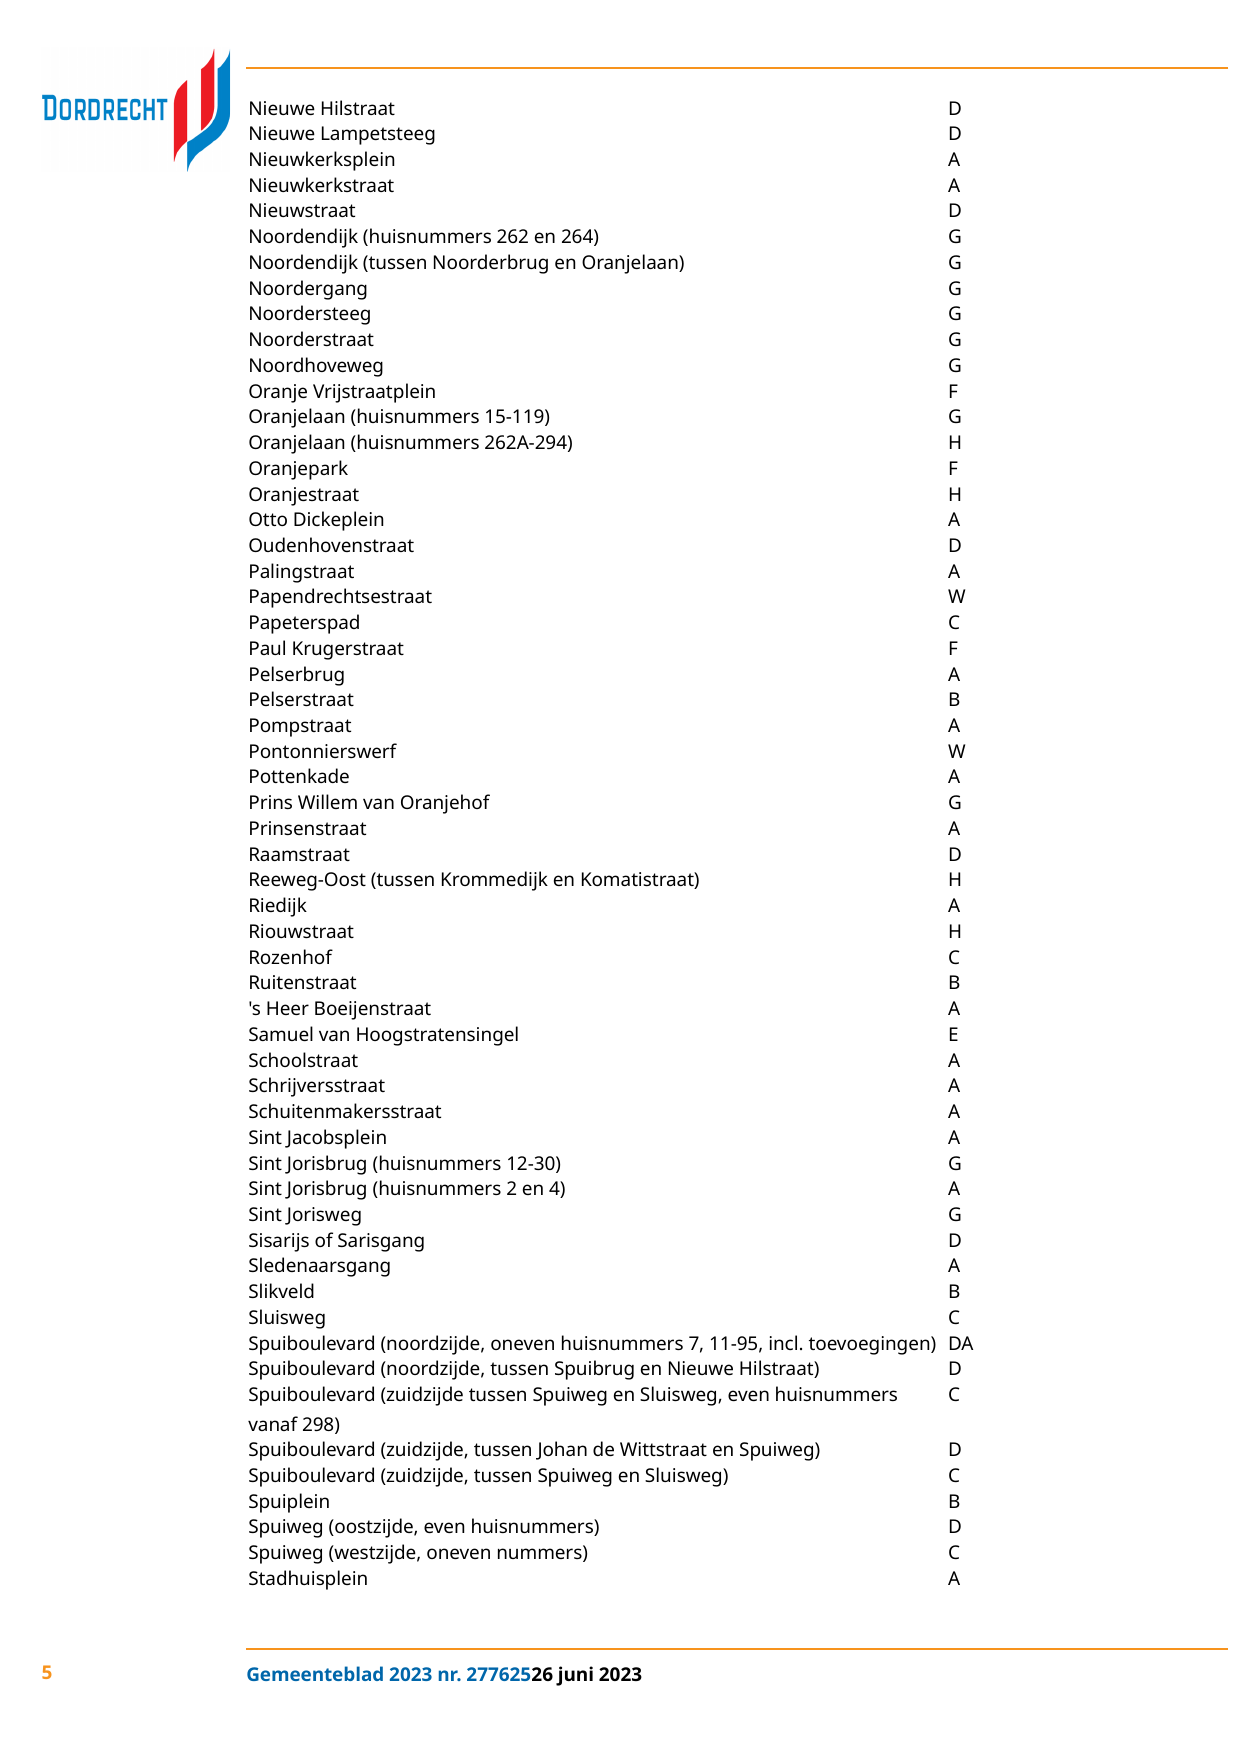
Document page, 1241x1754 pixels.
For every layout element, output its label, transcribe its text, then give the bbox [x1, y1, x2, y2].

table_cell Spuiboulevard (noordzijde, oneven huisnummers 7, 11-95, incl. toevoegingen) [248, 1330, 948, 1356]
table_cell D [948, 95, 1152, 121]
table_cell Prins Willem van Oranjehof [248, 790, 948, 815]
table_cell G [948, 224, 1152, 249]
table_cell G [948, 326, 1152, 352]
table_cell A [948, 893, 1152, 918]
table_cell A [948, 1175, 1152, 1201]
table_cell D [948, 1437, 1152, 1462]
table_cell Otto Dickeplein [248, 506, 948, 532]
table_cell A [948, 764, 1152, 789]
table_cell Pompstraat [248, 712, 948, 738]
table_cell Spuiboulevard (zuidzijde, tussen Spuiweg en Sluisweg) [248, 1462, 948, 1488]
table_cell A [948, 1098, 1152, 1124]
table_cell Oranjepark [248, 455, 948, 481]
table_cell Noordersteeg [248, 301, 948, 326]
table_cell G [948, 1150, 1152, 1175]
table_cell F [948, 635, 1152, 661]
table_cell G [948, 1201, 1152, 1227]
table_cell F [948, 455, 1152, 481]
table_cell A [948, 1565, 1152, 1591]
table_cell C [948, 1381, 1152, 1437]
table_cell Palingstraat [248, 558, 948, 584]
table_cell D [948, 1514, 1152, 1539]
table_cell F [948, 378, 1152, 403]
table_cell G [948, 301, 1152, 326]
table_cell Samuel van Hoogstratensingel [248, 1021, 948, 1047]
table_cell C [948, 609, 1152, 635]
table_cell Stadhuisplein [248, 1565, 948, 1591]
table_cell Rozenhof [248, 944, 948, 969]
table_cell Noordendijk (huisnummers 262 en 264) [248, 224, 948, 249]
table_cell H [948, 867, 1152, 892]
table_cell Sledenaarsgang [248, 1253, 948, 1278]
table_cell Nieuwe Hilstraat [248, 95, 948, 121]
table_cell Pelserbrug [248, 661, 948, 687]
table_cell H [948, 429, 1152, 455]
table_cell H [948, 918, 1152, 944]
table_cell DA [948, 1330, 1152, 1356]
table_cell Riedijk [248, 893, 948, 918]
table_cell Spuiboulevard (zuidzijde, tussen Johan de Wittstraat en Spuiweg) [248, 1437, 948, 1462]
table_cell G [948, 249, 1152, 275]
table_cell A [948, 146, 1152, 172]
table_cell A [948, 1124, 1152, 1150]
table_cell Sint Jorisbrug (huisnummers 12-30) [248, 1150, 948, 1175]
table_cell Noordhoveweg [248, 352, 948, 378]
table_cell Oranjelaan (huisnummers 15-119) [248, 404, 948, 429]
table_cell A [948, 995, 1152, 1021]
table_cell B [948, 687, 1152, 712]
table_cell Oranjestraat [248, 481, 948, 506]
table_cell G [948, 352, 1152, 378]
table_cell Papendrechtsestraat [248, 584, 948, 609]
table_cell Slikveld [248, 1278, 948, 1304]
table_cell G [948, 275, 1152, 301]
table_cell A [948, 1047, 1152, 1072]
table_cell Prinsenstraat [248, 815, 948, 841]
table_cell G [948, 790, 1152, 815]
table_cell Oudenhovenstraat [248, 532, 948, 558]
table_cell Nieuwstraat [248, 198, 948, 223]
table_cell D [948, 198, 1152, 223]
table_cell Pontonnierswerf [248, 738, 948, 764]
table_cell W [948, 738, 1152, 764]
table_cell A [948, 1073, 1152, 1098]
table_cell C [948, 1462, 1152, 1488]
table_cell Riouwstraat [248, 918, 948, 944]
table_cell H [948, 481, 1152, 506]
table_cell A [948, 1253, 1152, 1278]
table_cell D [948, 1356, 1152, 1381]
table_cell Sluisweg [248, 1304, 948, 1330]
table_cell Sint Jorisweg [248, 1201, 948, 1227]
table_cell Pelserstraat [248, 687, 948, 712]
table_cell Oranje Vrijstraatplein [248, 378, 948, 403]
table_cell B [948, 1278, 1152, 1304]
table_cell Schrijversstraat [248, 1073, 948, 1098]
table_cell Paul Krugerstraat [248, 635, 948, 661]
table_cell Schuitenmakersstraat [248, 1098, 948, 1124]
table_cell 's Heer Boeijenstraat [248, 995, 948, 1021]
table_cell B [948, 970, 1152, 995]
table_cell A [948, 712, 1152, 738]
table_cell Sisarijs of Sarisgang [248, 1227, 948, 1253]
picture [41, 47, 231, 172]
table_cell A [948, 172, 1152, 198]
table_cell A [948, 506, 1152, 532]
table_cell Ruitenstraat [248, 970, 948, 995]
table_cell Oranjelaan (huisnummers 262A-294) [248, 429, 948, 455]
table_cell Noordendijk (tussen Noorderbrug en Oranjelaan) [248, 249, 948, 275]
table_cell D [948, 121, 1152, 146]
table_cell Spuiweg (westzijde, oneven nummers) [248, 1540, 948, 1565]
table_cell Nieuwe Lampetsteeg [248, 121, 948, 146]
table_cell B [948, 1488, 1152, 1514]
table_cell Nieuwkerkstraat [248, 172, 948, 198]
table_cell W [948, 584, 1152, 609]
table_cell Reeweg-Oost (tussen Krommedijk en Komatistraat) [248, 867, 948, 892]
table_cell Spuiplein [248, 1488, 948, 1514]
table_cell C [948, 944, 1152, 969]
table_cell Sint Jacobsplein [248, 1124, 948, 1150]
table_cell C [948, 1304, 1152, 1330]
table_cell D [948, 1227, 1152, 1253]
table_cell Spuiboulevard (zuidzijde tussen Spuiweg en Sluisweg, even huisnummers vanaf 298) [248, 1381, 948, 1437]
table_cell A [948, 815, 1152, 841]
table_cell Spuiweg (oostzijde, even huisnummers) [248, 1514, 948, 1539]
table_cell Schoolstraat [248, 1047, 948, 1072]
table_cell Noorderstraat [248, 326, 948, 352]
table_cell D [948, 841, 1152, 867]
table_cell G [948, 404, 1152, 429]
table_cell Raamstraat [248, 841, 948, 867]
table_cell A [948, 558, 1152, 584]
table_cell Pottenkade [248, 764, 948, 789]
table_cell Nieuwkerksplein [248, 146, 948, 172]
table_cell Spuiboulevard (noordzijde, tussen Spuibrug en Nieuwe Hilstraat) [248, 1356, 948, 1381]
table_cell E [948, 1021, 1152, 1047]
table_cell Sint Jorisbrug (huisnummers 2 en 4) [248, 1175, 948, 1201]
table_cell A [948, 661, 1152, 687]
table_cell D [948, 532, 1152, 558]
table_cell C [948, 1540, 1152, 1565]
table_cell Papeterspad [248, 609, 948, 635]
table_cell Noordergang [248, 275, 948, 301]
